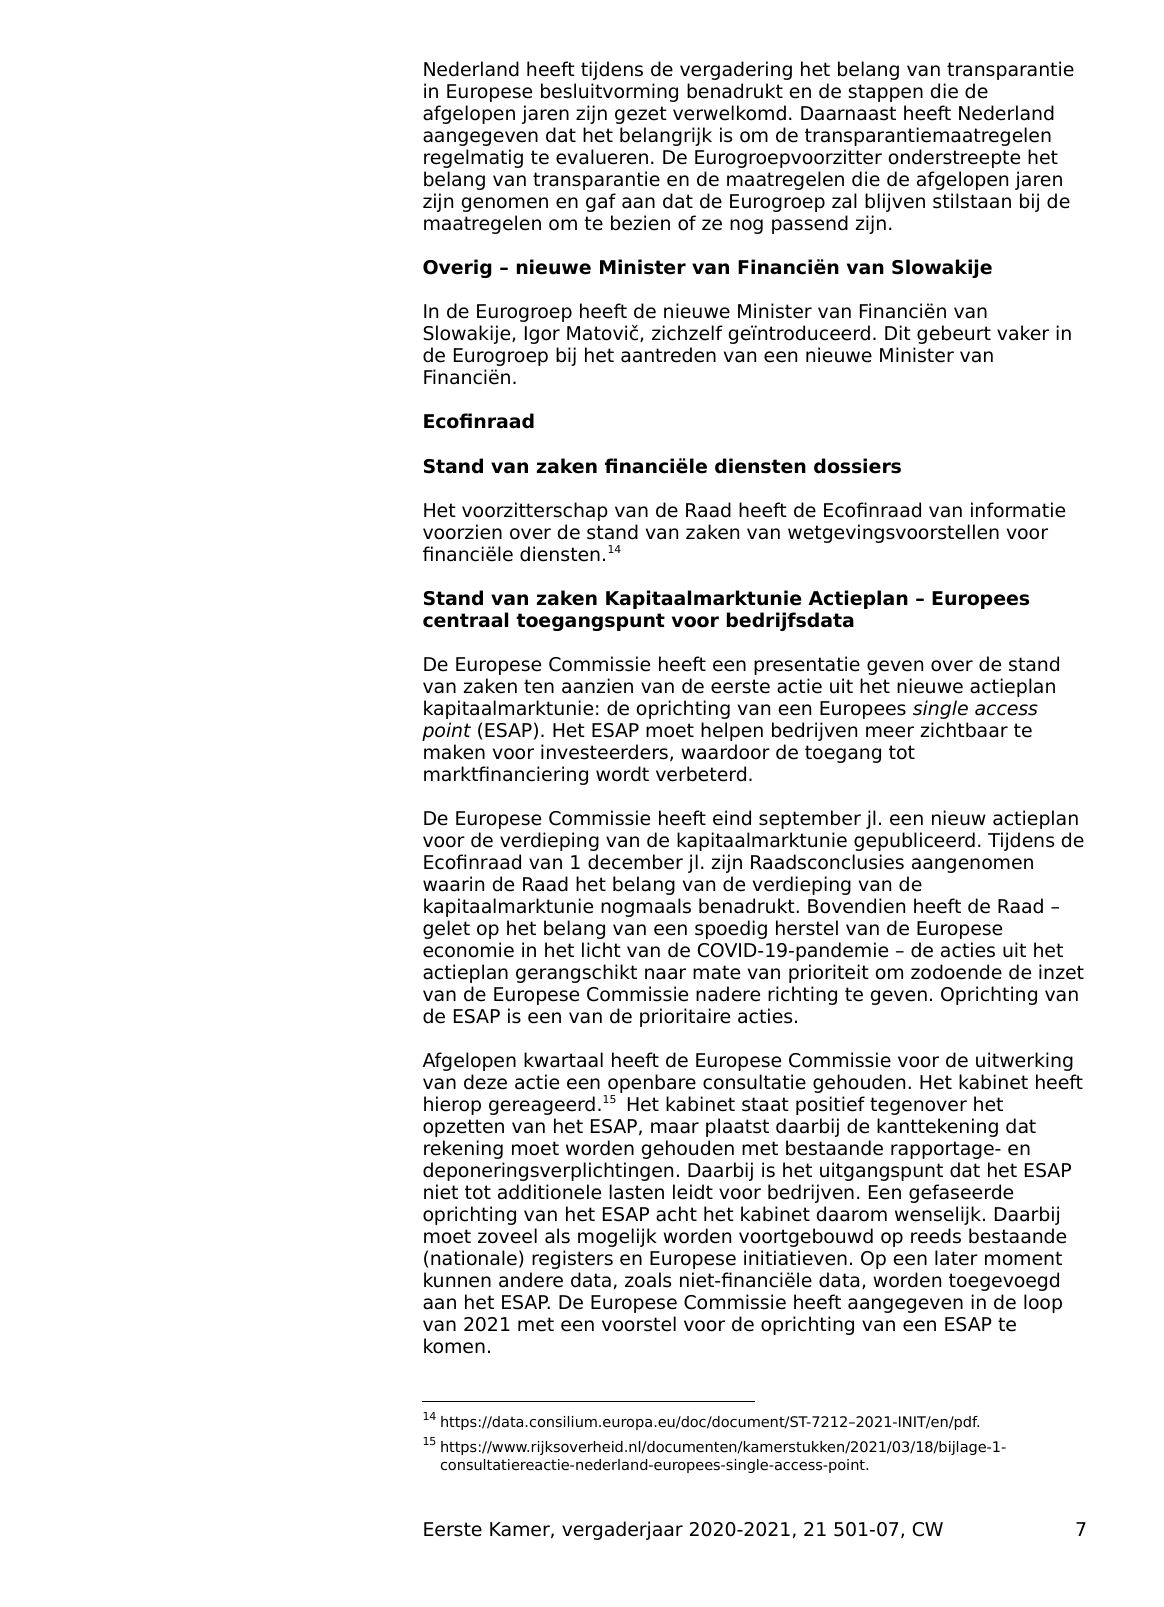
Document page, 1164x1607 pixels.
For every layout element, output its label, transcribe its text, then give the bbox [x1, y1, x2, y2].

text Afgelopen kwartaal heeft de Europese Commissie voor de uitwerking van deze actie een openbare consultatie gehouden. Het kabinet heeft hierop gereageerd. Het kabinet staat positief tegenover het opzetten van het ESAP, maar plaatst daarbij de kanttekening dat rekening moet worden gehouden met bestaande rapportage- en deponeringsverplichtingen. Daarbij is het uitgangspunt dat het ESAP niet tot additionele lasten leidt voor bedrijven. Een gefaseerde oprichting van het ESAP acht het kabinet daarom wenselijk. Daarbij moet zoveel als mogelijk worden voortgebouwd op reeds bestaande (nationale) registers en Europese initiatieven. Op een later moment kunnen andere data, zoals niet-financiële data, worden toegevoegd aan het ESAP. De Europese Commissie heeft aangegeven in de loop van 2021 met een voorstel voor de oprichting van een ESAP te komen. [422, 1050, 1087, 1358]
text In de Eurogroep heeft de nieuwe Minister van Financiën van Slowakije, Igor Matovič, zichzelf geïntroduceerd. Dit gebeurt vaker in de Eurogroep bij het aantreden van een nieuwe Minister van Financiën. [422, 301, 1087, 389]
subtitle Overig – nieuwe Minister van Financiën van Slowakije [422, 257, 1087, 279]
subtitle Stand van zaken Kapitaalmarktunie Actieplan – Europees centraal toegangspunt voor bedrijfsdata [422, 588, 1087, 632]
text https://www.rijksoverheid.nl/documenten/kamerstukken/2021/03/18/bijlage-1-consultatiereactie-nederland-europees-single-access-point. [422, 1435, 1087, 1474]
subtitle Stand van zaken financiële diensten dossiers [422, 456, 1087, 477]
subtitle Ecofinraad [422, 411, 1087, 433]
text De Europese Commissie heeft een presentatie geven over de stand van zaken ten aanzien van de eerste actie uit het nieuwe actieplan kapitaalmarktunie: de oprichting van een Europees single access point (ESAP). Het ESAP moet helpen bedrijven meer zichtbaar te maken voor investeerders, waardoor de toegang tot marktfinanciering wordt verbeterd. [422, 654, 1087, 786]
text https://data.consilium.europa.eu/doc/document/ST-7212–2021-INIT/en/pdf. [422, 1410, 1087, 1432]
text Het voorzitterschap van de Raad heeft de Ecofinraad van informatie voorzien over de stand van zaken van wetgevingsvoorstellen voor financiële diensten. [422, 500, 1087, 566]
text Nederland heeft tijdens de vergadering het belang van transparantie in Europese besluitvorming benadrukt en de stappen die de afgelopen jaren zijn gezet verwelkomd. Daarnaast heeft Nederland aangegeven dat het belangrijk is om de transparantiemaatregelen regelmatig te evalueren. De Eurogroepvoorzitter onderstreepte het belang van transparantie en de maatregelen die de afgelopen jaren zijn genomen en gaf aan dat de Eurogroep zal blijven stilstaan bij de maatregelen om te bezien of ze nog passend zijn. [422, 59, 1087, 235]
text De Europese Commissie heeft eind september jl. een nieuw actieplan voor de verdieping van de kapitaalmarktunie gepubliceerd. Tijdens de Ecofinraad van 1 december jl. zijn Raadsconclusies aangenomen waarin de Raad het belang van de verdieping van de kapitaalmarktunie nogmaals benadrukt. Bovendien heeft de Raad – gelet op het belang van een spoedig herstel van de Europese economie in het licht van de COVID-19-pandemie – de acties uit het actieplan gerangschikt naar mate van prioriteit om zodoende de inzet van de Europese Commissie nadere richting te geven. Oprichting van de ESAP is een van de prioritaire acties. [422, 808, 1087, 1028]
